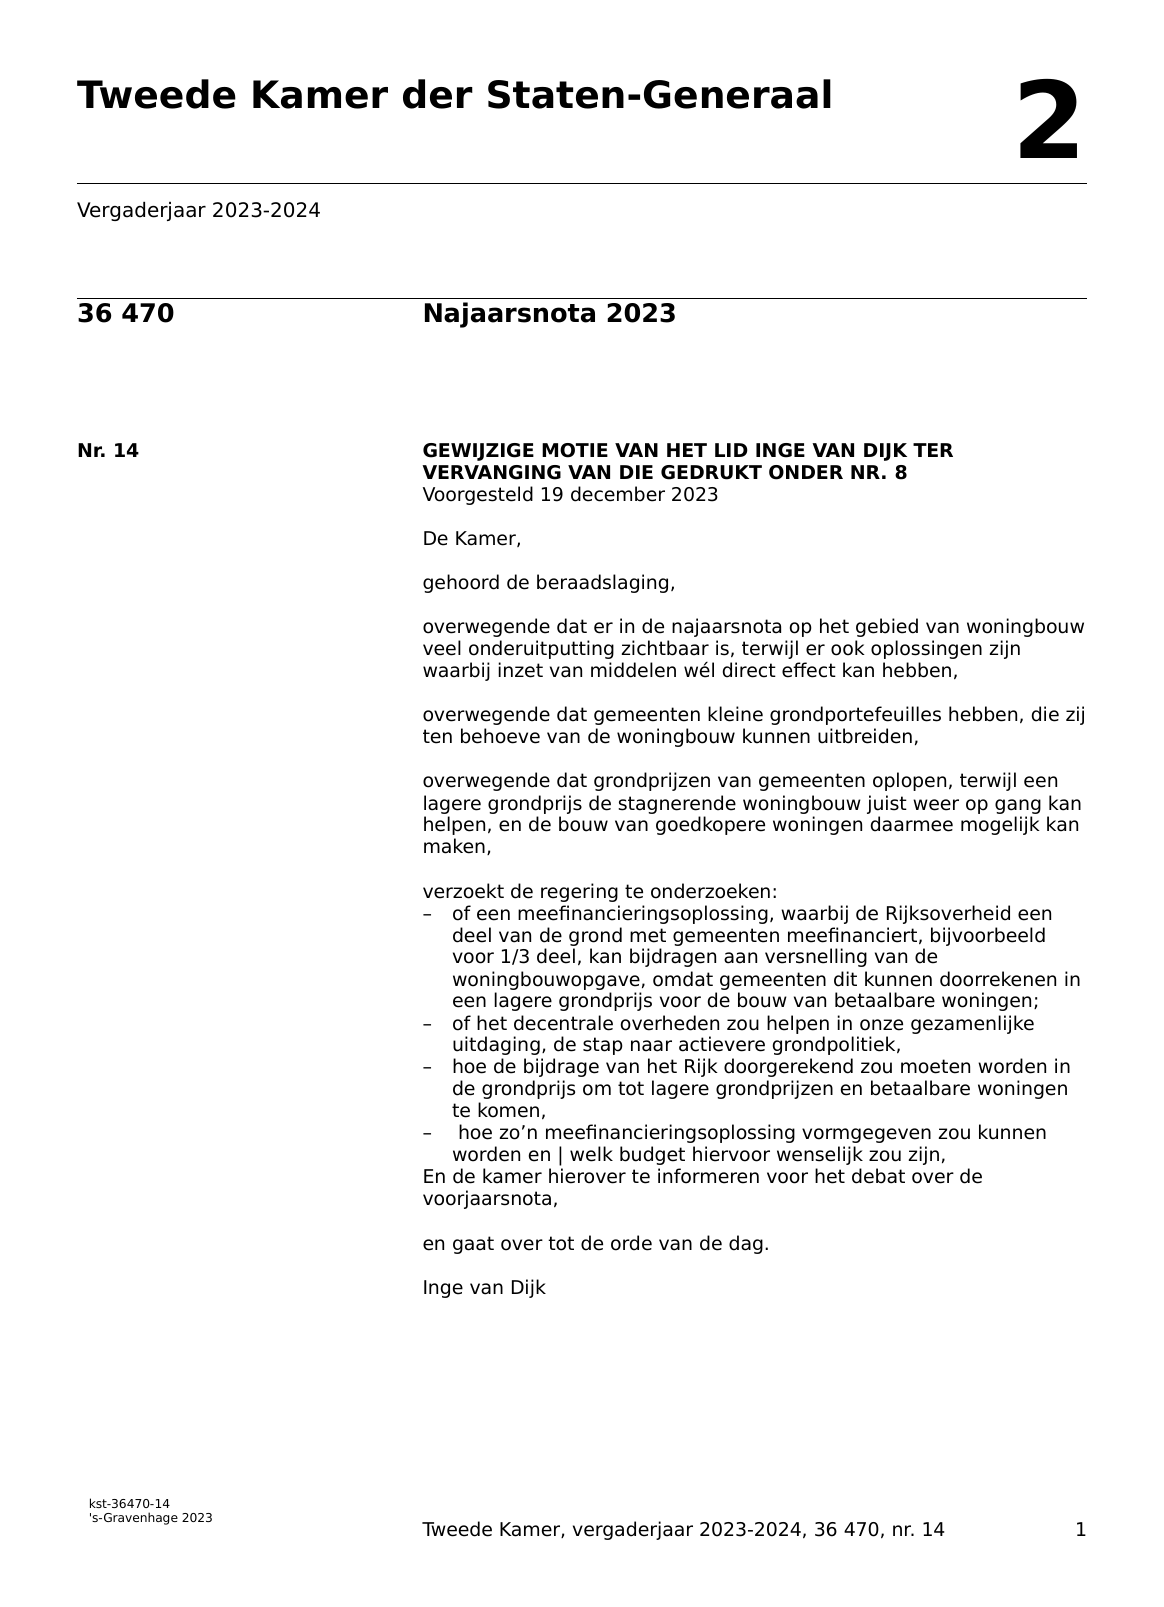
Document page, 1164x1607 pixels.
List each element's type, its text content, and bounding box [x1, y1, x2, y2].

text De Kamer, [422, 528, 1087, 550]
text overwegende dat er in de najaarsnota op het gebied van woningbouw veel onderuitputting zichtbaar is, terwijl er ook oplossingen zijn waarbij inzet van middelen wél direct effect kan hebben, [422, 616, 1087, 682]
text kst-36470-14 [88, 1497, 323, 1511]
text – hoe zo’n meefinancieringsoplossing vormgegeven zou kunnen worden en | welk budget hiervoor wenselijk zou zijn, [422, 1122, 1087, 1166]
text – of het decentrale overheden zou helpen in onze gezamenlijke uitdaging, de stap naar actievere grondpolitiek, [422, 1012, 1087, 1056]
table_header Tweede Kamer der Staten-Generaal [77, 59, 886, 183]
text – hoe de bijdrage van het Rijk doorgerekend zou moeten worden in de grondprijs om tot lagere grondprijzen en betaalbare woningen te komen, [422, 1056, 1087, 1122]
text gehoord de beraadslaging, [422, 572, 1087, 594]
text verzoekt de regering te onderzoeken: [422, 881, 1087, 902]
subtitle 36 470 Najaarsnota 2023 [77, 299, 1087, 329]
text Voorgesteld 19 december 2023 [422, 484, 1087, 506]
text Inge van Dijk [422, 1277, 1087, 1298]
subtitle Nr. 14 GEWIJZIGE MOTIE VAN HET LID INGE VAN DIJK TER VERVANGING VAN DIE GEDRUKT ONDER NR. 8 [77, 440, 1087, 484]
text 's-Gravenhage 2023 [88, 1511, 323, 1525]
text En de kamer hierover te informeren voor het debat over de voorjaarsnota, [422, 1166, 1087, 1210]
table_header 2 [886, 59, 1087, 183]
text en gaat over tot de orde van de dag. [422, 1232, 1087, 1254]
text overwegende dat grondprijzen van gemeenten oplopen, terwijl een lagere grondprijs de stagnerende woningbouw juist weer op gang kan helpen, en de bouw van goedkopere woningen daarmee mogelijk kan maken, [422, 770, 1087, 858]
text overwegende dat gemeenten kleine grondportefeuilles hebben, die zij ten behoeve van de woningbouw kunnen uitbreiden, [422, 704, 1087, 748]
text – of een meefinancieringsoplossing, waarbij de Rijksoverheid een deel van de grond met gemeenten meefinanciert, bijvoorbeeld voor 1/3 deel, kan bijdragen aan versnelling van de woningbouwopgave, omdat gemeenten dit kunnen doorrekenen in een lagere grondprijs voor de bouw van betaalbare woningen; [422, 902, 1087, 1012]
table_cell Vergaderjaar 2023-2024 [77, 184, 1087, 298]
